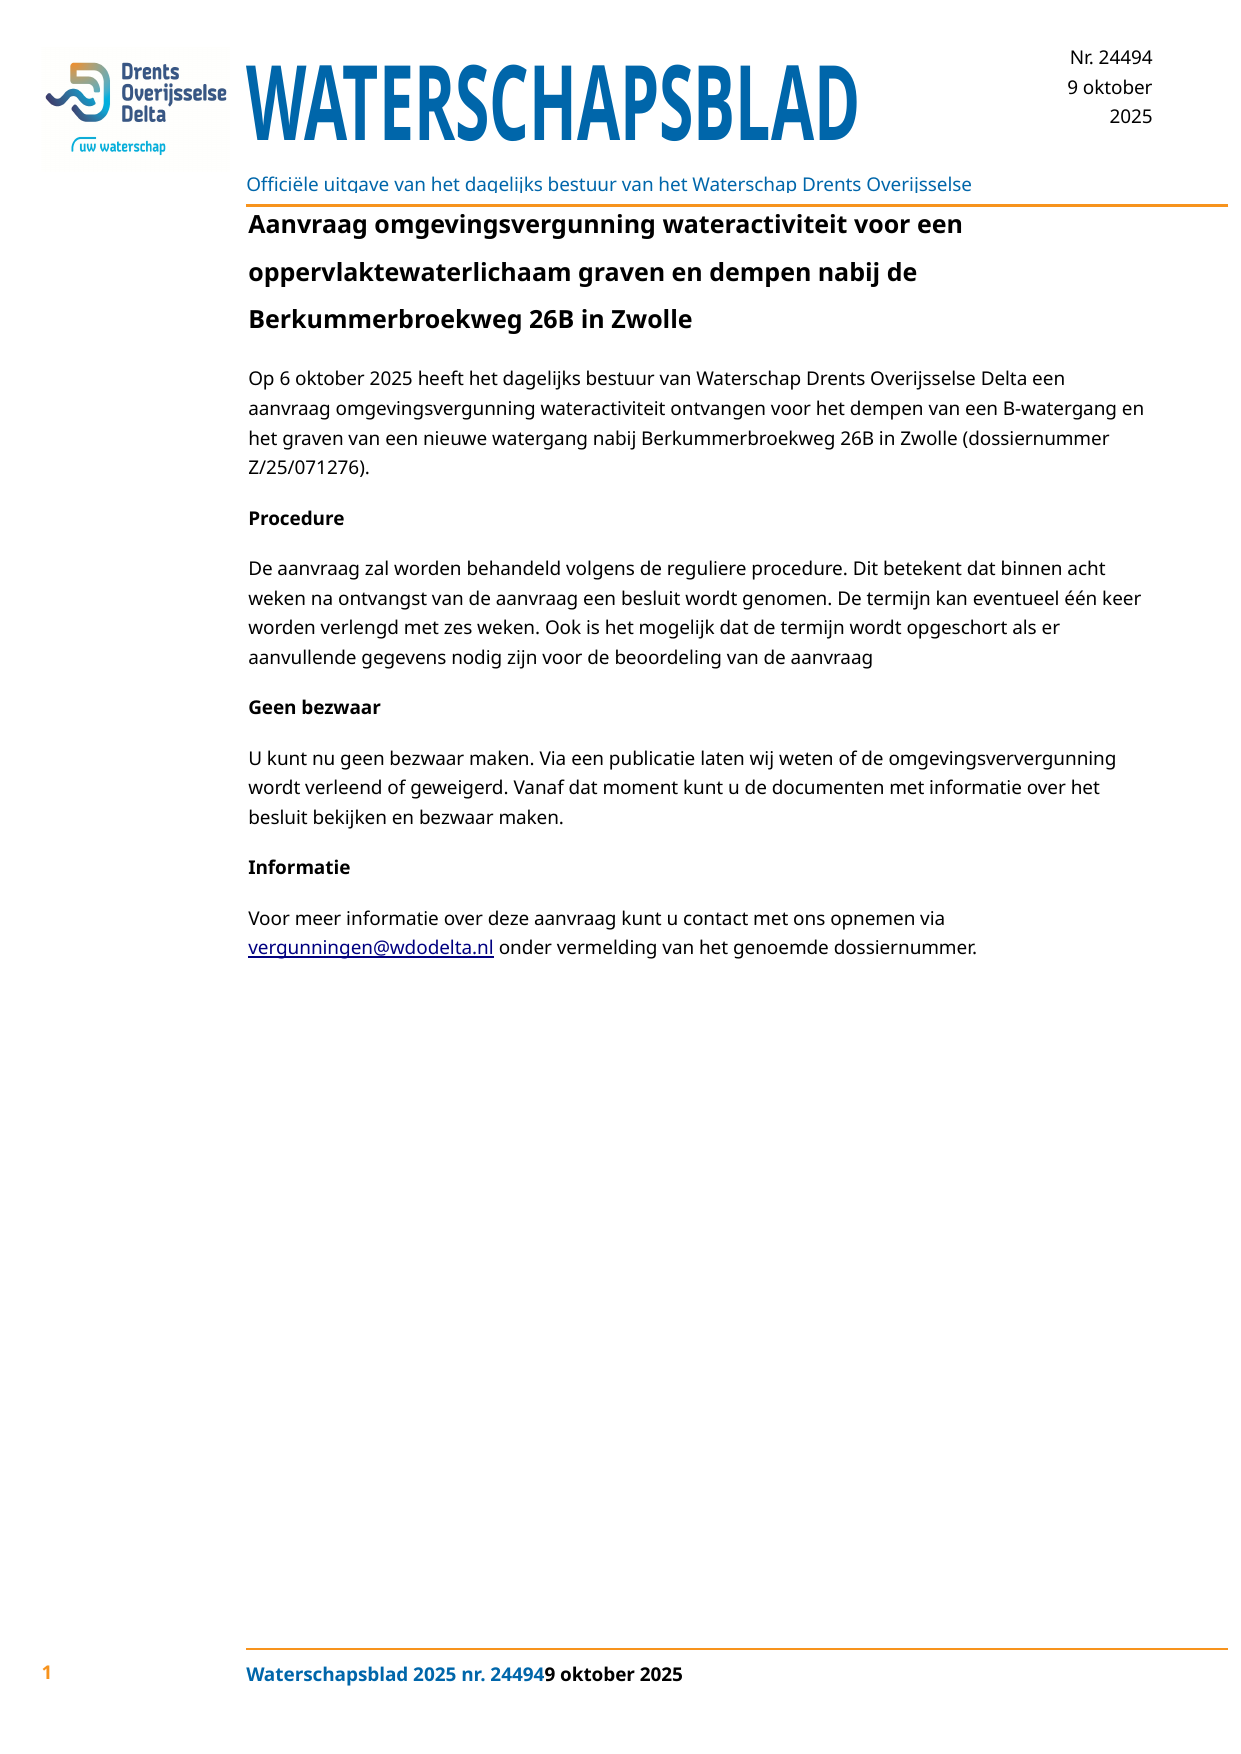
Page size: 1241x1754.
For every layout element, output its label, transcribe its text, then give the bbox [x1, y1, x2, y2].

text Procedure [248, 505, 1152, 530]
text Voor meer informatie over deze aanvraag kunt u contact met ons opnemen via vergunningen@wdodelta.nl onder vermelding van het genoemde dossiernummer. [248, 905, 1152, 960]
text U kunt nu geen bezwaar maken. Via een publicatie laten wij weten of de omgevingsververgunning wordt verleend of geweigerd. Vanaf dat moment kunt u de documenten met informatie over het besluit bekijken en bezwaar maken. [248, 745, 1152, 829]
text De aanvraag zal worden behandeld volgens de reguliere procedure. Dit betekent dat binnen acht weken na ontvangst van de aanvraag een besluit wordt genomen. De termijn kan eventueel één keer worden verlengd met zes weken. Ook is het mogelijk dat de termijn wordt opgeschort als er aanvullende gegevens nodig zijn voor de beoordeling van de aanvraag [248, 555, 1152, 669]
text Aanvraag omgevingsvergunning wateractiviteit voor een oppervlaktewaterlichaam graven en dempen nabij de Berkummerbroekweg 26B in Zwolle [248, 207, 1152, 336]
text Geen bezwaar [248, 694, 1152, 720]
picture [41, 47, 231, 172]
text Op 6 oktober 2025 heeft het dagelijks bestuur van Waterschap Drents Overijsselse Delta een aanvraag omgevingsvergunning wateractiviteit ontvangen voor het dempen van een B-watergang en het graven van een nieuwe watergang nabij Berkummerbroekweg 26B in Zwolle (dossiernummer Z/25/071276). [248, 366, 1152, 480]
text Informatie [248, 854, 1152, 880]
